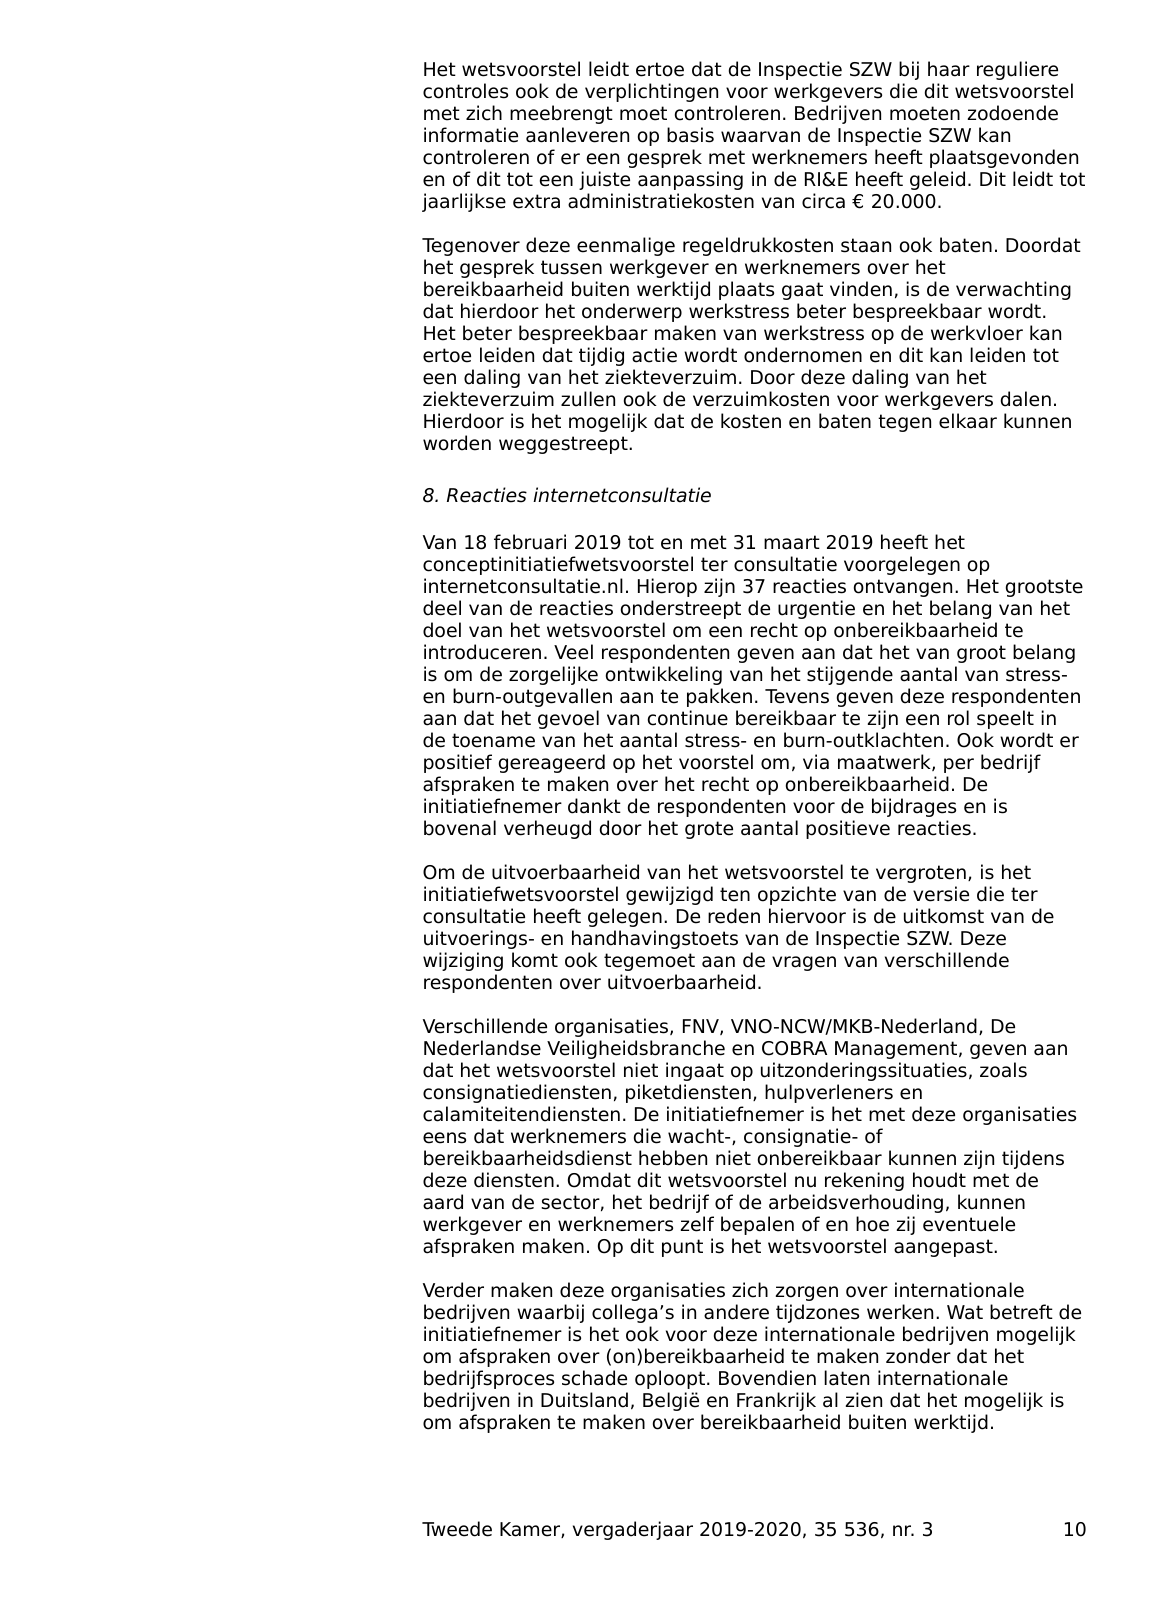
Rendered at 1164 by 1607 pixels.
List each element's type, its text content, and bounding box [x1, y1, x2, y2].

text Om de uitvoerbaarheid van het wetsvoorstel te vergroten, is het initiatiefwetsvoorstel gewijzigd ten opzichte van de versie die ter consultatie heeft gelegen. De reden hiervoor is de uitkomst van de uitvoerings- en handhavingstoets van de Inspectie SZW. Deze wijziging komt ook tegemoet aan de vragen van verschillende respondenten over uitvoerbaarheid. [422, 862, 1087, 994]
subtitle 8. Reacties internetconsultatie [422, 485, 1087, 507]
text Van 18 februari 2019 tot en met 31 maart 2019 heeft het conceptinitiatiefwetsvoorstel ter consultatie voorgelegen op internetconsultatie.nl. Hierop zijn 37 reacties ontvangen. Het grootste deel van de reacties onderstreept de urgentie en het belang van het doel van het wetsvoorstel om een recht op onbereikbaarheid te introduceren. Veel respondenten geven aan dat het van groot belang is om de zorgelijke ontwikkeling van het stijgende aantal van stress- en burn-outgevallen aan te pakken. Tevens geven deze respondenten aan dat het gevoel van continue bereikbaar te zijn een rol speelt in de toename van het aantal stress- en burn-outklachten. Ook wordt er positief gereageerd op het voorstel om, via maatwerk, per bedrijf afspraken te maken over het recht op onbereikbaarheid. De initiatiefnemer dankt de respondenten voor de bijdrages en is bovenal verheugd door het grote aantal positieve reacties. [422, 532, 1087, 839]
text Verder maken deze organisaties zich zorgen over internationale bedrijven waarbij collega’s in andere tijdzones werken. Wat betreft de initiatiefnemer is het ook voor deze internationale bedrijven mogelijk om afspraken over (on)bereikbaarheid te maken zonder dat het bedrijfsproces schade oploopt. Bovendien laten internationale bedrijven in Duitsland, België en Frankrijk al zien dat het mogelijk is om afspraken te maken over bereikbaarheid buiten werktijd. [422, 1280, 1087, 1434]
text Tegenover deze eenmalige regeldrukkosten staan ook baten. Doordat het gesprek tussen werkgever en werknemers over het bereikbaarheid buiten werktijd plaats gaat vinden, is de verwachting dat hierdoor het onderwerp werkstress beter bespreekbaar wordt. Het beter bespreekbaar maken van werkstress op de werkvloer kan ertoe leiden dat tijdig actie wordt ondernomen en dit kan leiden tot een daling van het ziekteverzuim. Door deze daling van het ziekteverzuim zullen ook de verzuimkosten voor werkgevers dalen. Hierdoor is het mogelijk dat de kosten en baten tegen elkaar kunnen worden weggestreept. [422, 235, 1087, 455]
text Het wetsvoorstel leidt ertoe dat de Inspectie SZW bij haar reguliere controles ook de verplichtingen voor werkgevers die dit wetsvoorstel met zich meebrengt moet controleren. Bedrijven moeten zodoende informatie aanleveren op basis waarvan de Inspectie SZW kan controleren of er een gesprek met werknemers heeft plaatsgevonden en of dit tot een juiste aanpassing in de RI&E heeft geleid. Dit leidt tot jaarlijkse extra administratiekosten van circa € 20.000. [422, 59, 1087, 213]
text Verschillende organisaties, FNV, VNO-NCW/MKB-Nederland, De Nederlandse Veiligheidsbranche en COBRA Management, geven aan dat het wetsvoorstel niet ingaat op uitzonderingssituaties, zoals consignatiediensten, piketdiensten, hulpverleners en calamiteitendiensten. De initiatiefnemer is het met deze organisaties eens dat werknemers die wacht-, consignatie- of bereikbaarheidsdienst hebben niet onbereikbaar kunnen zijn tijdens deze diensten. Omdat dit wetsvoorstel nu rekening houdt met de aard van de sector, het bedrijf of de arbeidsverhouding, kunnen werkgever en werknemers zelf bepalen of en hoe zij eventuele afspraken maken. Op dit punt is het wetsvoorstel aangepast. [422, 1016, 1087, 1258]
